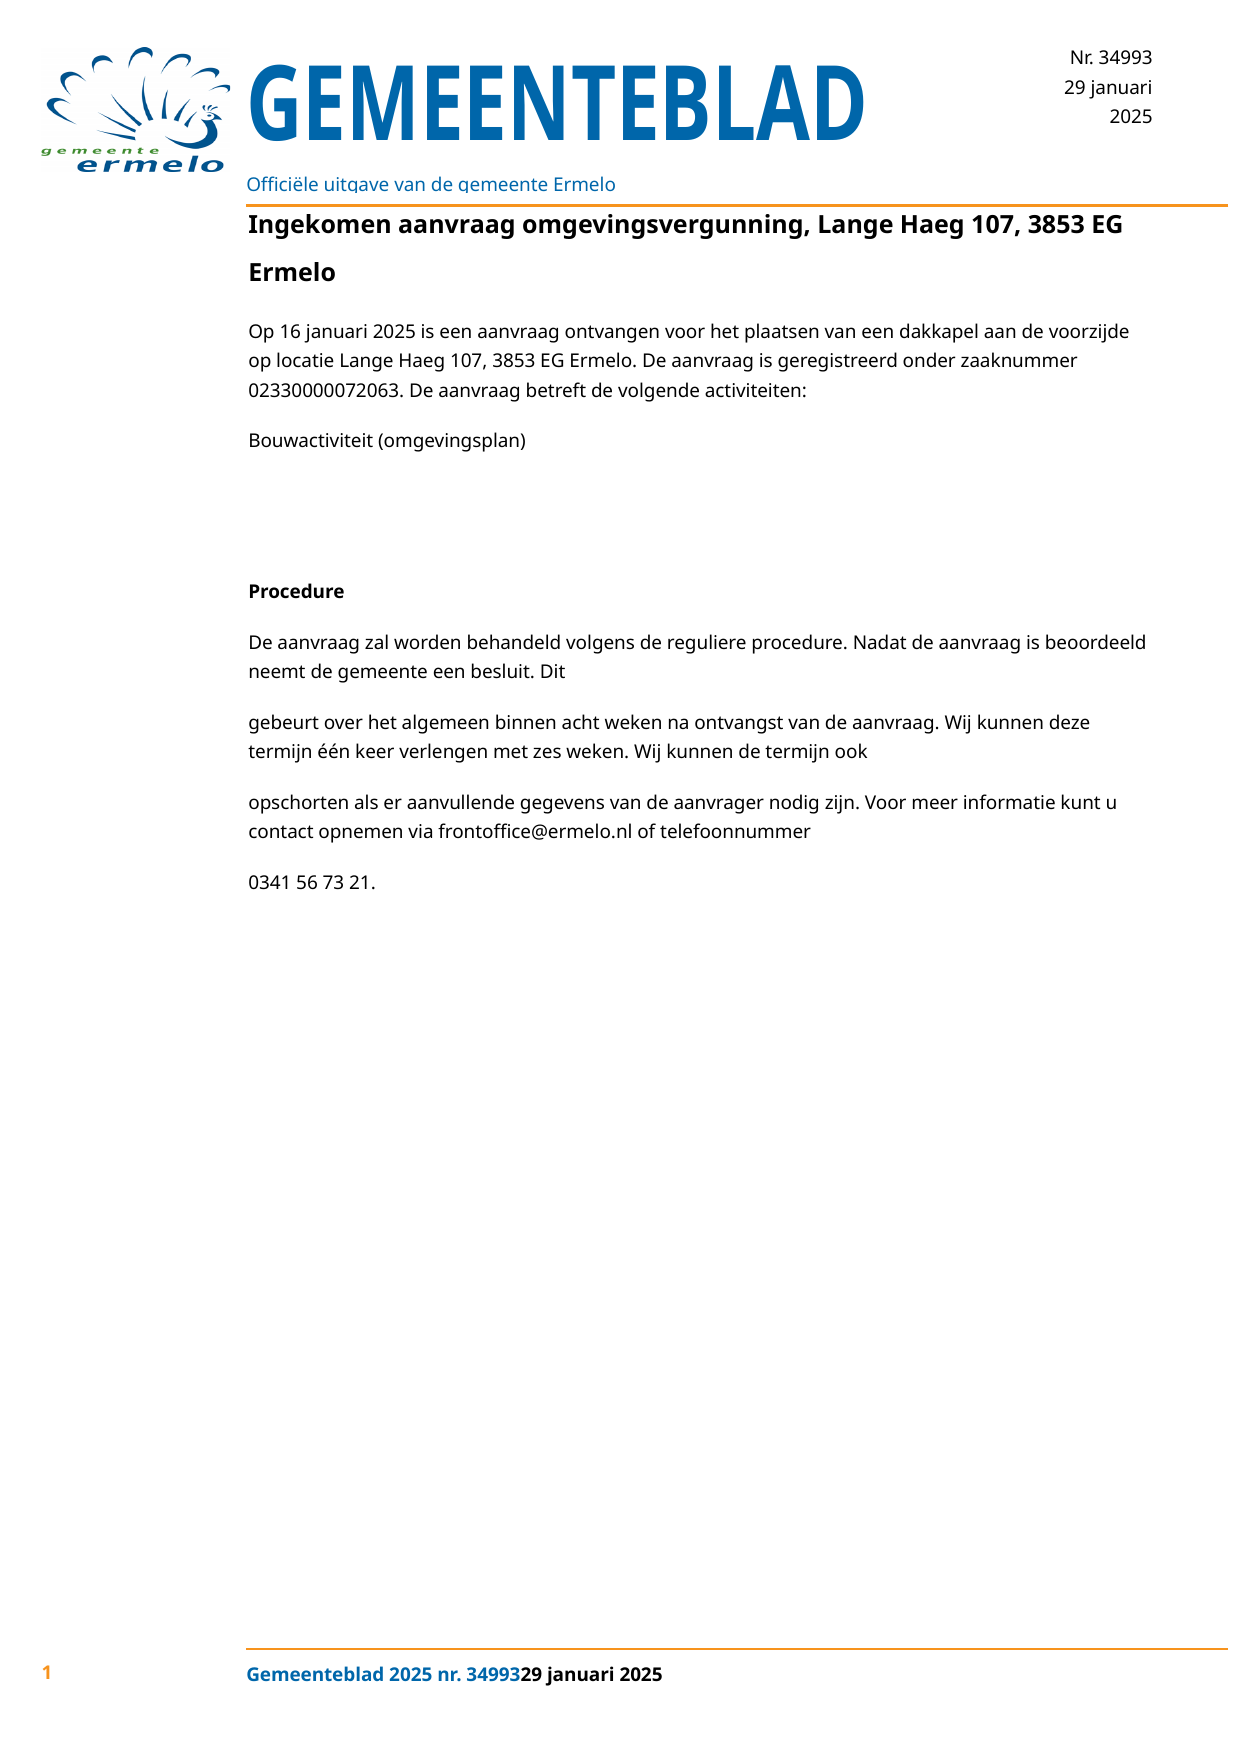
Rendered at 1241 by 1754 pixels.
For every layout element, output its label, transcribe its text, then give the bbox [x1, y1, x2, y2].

text Ingekomen aanvraag omgevingsvergunning, Lange Haeg 107, 3853 EG Ermelo [248, 207, 1152, 288]
picture [41, 47, 231, 172]
text opschorten als er aanvullende gegevens van de aanvrager nodig zijn. Voor meer informatie kunt u contact opnemen via frontoffice@ermelo.nl of telefoonnummer [248, 789, 1152, 844]
text Bouwactiviteit (omgevingsplan) [248, 427, 1152, 453]
text De aanvraag zal worden behandeld volgens de reguliere procedure. Nadat de aanvraag is beoordeeld neemt de gemeente een besluit. Dit [248, 629, 1152, 684]
text gebeurt over het algemeen binnen acht weken na ontvangst van de aanvraag. Wij kunnen deze termijn één keer verlengen met zes weken. Wij kunnen de termijn ook [248, 709, 1152, 764]
text Procedure [248, 579, 1152, 604]
text 0341 56 73 21. [248, 869, 1152, 895]
text Op 16 januari 2025 is een aanvraag ontvangen voor het plaatsen van een dakkapel aan de voorzijde op locatie Lange Haeg 107, 3853 EG Ermelo. De aanvraag is geregistreerd onder zaaknummer 02330000072063. De aanvraag betreft de volgende activiteiten: [248, 318, 1152, 403]
